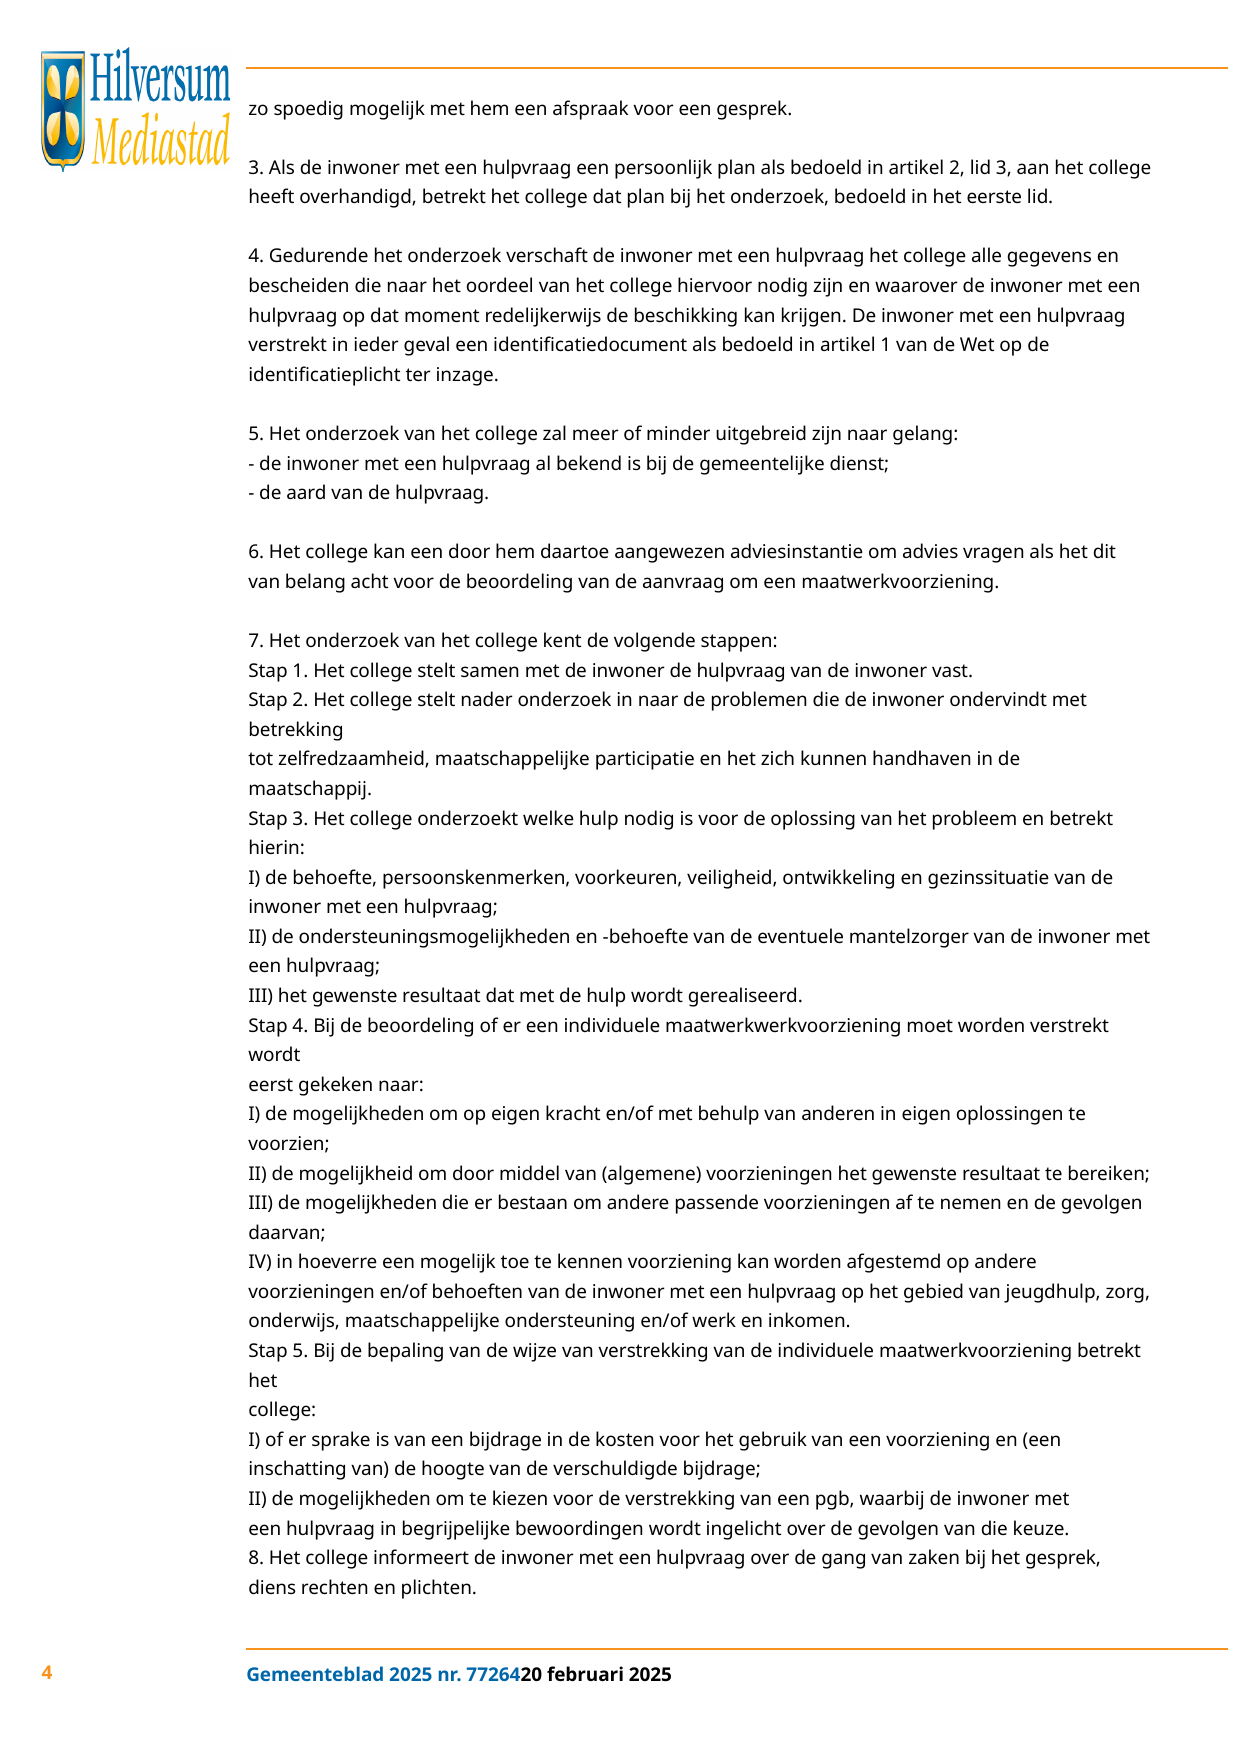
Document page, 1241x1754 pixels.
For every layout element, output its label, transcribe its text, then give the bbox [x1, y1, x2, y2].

text IV) in hoeverre een mogelijk toe te kennen voorziening kan worden afgestemd op andere [248, 1248, 1152, 1274]
text II) de ondersteuningsmogelijkheden en -behoefte van de eventuele mantelzorger van de inwoner met een hulpvraag; [248, 923, 1152, 978]
text - de inwoner met een hulpvraag al bekend is bij de gemeentelijke dienst; [248, 450, 1152, 476]
text III) het gewenste resultaat dat met de hulp wordt gerealiseerd. [248, 982, 1152, 1008]
text inschatting van) de hoogte van de verschuldigde bijdrage; [248, 1456, 1152, 1481]
text Stap 3. Het college onderzoekt welke hulp nodig is voor de oplossing van het probleem en betrekt hierin: [248, 805, 1152, 860]
text 7. Het onderzoek van het college kent de volgende stappen: [248, 627, 1152, 653]
text 3. Als de inwoner met een hulpvraag een persoonlijk plan als bedoeld in artikel 2, lid 3, aan het college heeft overhandigd, betrekt het college dat plan bij het onderzoek, bedoeld in het eerste lid. [248, 154, 1152, 209]
text I) de mogelijkheden om op eigen kracht en/of met behulp van anderen in eigen oplossingen te [248, 1101, 1152, 1126]
text 4. Gedurende het onderzoek verschaft de inwoner met een hulpvraag het college alle gegevens en bescheiden die naar het oordeel van het college hiervoor nodig zijn en waarover de inwoner met een hulpvraag op dat moment redelijkerwijs de beschikking kan krijgen. De inwoner met een hulpvraag verstrekt in ieder geval een identificatiedocument als bedoeld in artikel 1 van de Wet op de identificatieplicht ter inzage. [248, 243, 1152, 387]
text II) de mogelijkheden om te kiezen voor de verstrekking van een pgb, waarbij de inwoner met [248, 1485, 1152, 1511]
text Stap 5. Bij de bepaling van de wijze van verstrekking van de individuele maatwerkvoorziening betrekt het [248, 1337, 1152, 1393]
text college: [248, 1396, 1152, 1422]
text eerst gekeken naar: [248, 1071, 1152, 1097]
text II) de mogelijkheid om door middel van (algemene) voorzieningen het gewenste resultaat te bereiken; [248, 1160, 1152, 1186]
text Stap 1. Het college stelt samen met de inwoner de hulpvraag van de inwoner vast. [248, 657, 1152, 683]
text I) of er sprake is van een bijdrage in de kosten voor het gebruik van een voorziening en (een [248, 1426, 1152, 1452]
text III) de mogelijkheden die er bestaan om andere passende voorzieningen af te nemen en de gevolgen daarvan; [248, 1189, 1152, 1245]
text voorzieningen en/of behoeften van de inwoner met een hulpvraag op het gebied van jeugdhulp, zorg, onderwijs, maatschappelijke ondersteuning en/of werk en inkomen. [248, 1278, 1152, 1333]
text maatschappij. [248, 775, 1152, 801]
text - de aard van de hulpvraag. [248, 479, 1152, 505]
text tot zelfredzaamheid, maatschappelijke participatie en het zich kunnen handhaven in de [248, 746, 1152, 771]
text een hulpvraag in begrijpelijke bewoordingen wordt ingelicht over de gevolgen van die keuze. [248, 1515, 1152, 1541]
picture [41, 47, 231, 172]
text 6. Het college kan een door hem daartoe aangewezen adviesinstantie om advies vragen als het dit van belang acht voor de beoordeling van de aanvraag om een maatwerkvoorziening. [248, 538, 1152, 594]
text I) de behoefte, persoonskenmerken, voorkeuren, veiligheid, ontwikkeling en gezinssituatie van de inwoner met een hulpvraag; [248, 864, 1152, 919]
text Stap 4. Bij de beoordeling of er een individuele maatwerkwerkvoorziening moet worden verstrekt wordt [248, 1012, 1152, 1067]
text Stap 2. Het college stelt nader onderzoek in naar de problemen die de inwoner ondervindt met betrekking [248, 686, 1152, 742]
text zo spoedig mogelijk met hem een afspraak voor een gesprek. [248, 95, 1152, 121]
text 5. Het onderzoek van het college zal meer of minder uitgebreid zijn naar gelang: [248, 420, 1152, 446]
text 8. Het college informeert de inwoner met een hulpvraag over de gang van zaken bij het gesprek, diens rechten en plichten. [248, 1544, 1152, 1600]
text voorzien; [248, 1130, 1152, 1156]
